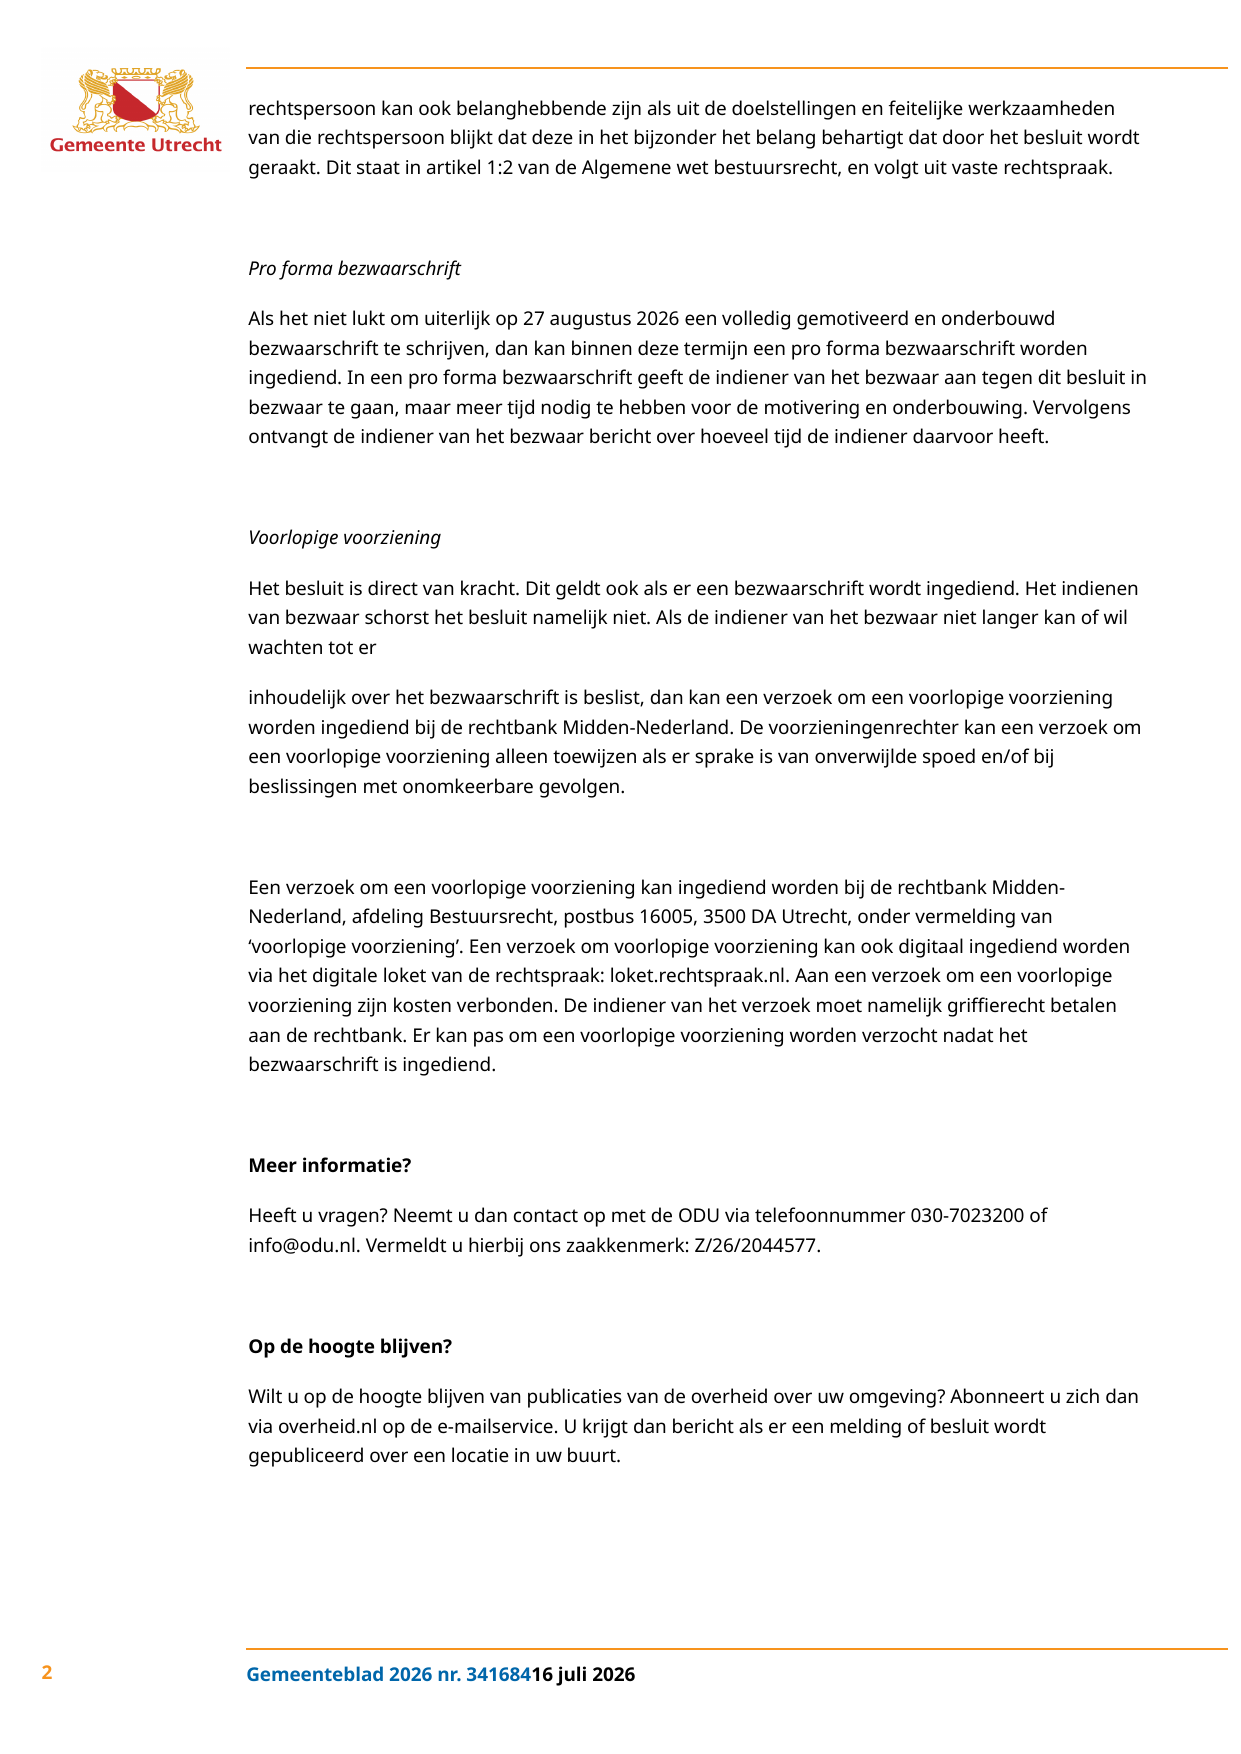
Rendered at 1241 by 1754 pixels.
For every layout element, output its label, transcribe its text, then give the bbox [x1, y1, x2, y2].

text Heeft u vragen? Neemt u dan contact op met de ODU via telefoonnummer 030-7023200 of info@odu.nl. Vermeldt u hierbij ons zaakkenmerk: Z/26/2044577. [248, 1203, 1152, 1258]
text Op de hoogte blijven? [248, 1333, 1152, 1359]
text Het besluit is direct van kracht. Dit geldt ook als er een bezwaarschrift wordt ingediend. Het indienen van bezwaar schorst het besluit namelijk niet. Als de indiener van het bezwaar niet langer kan of wil wachten tot er [248, 575, 1152, 660]
text Wilt u op de hoogte blijven van publicaties van de overheid over uw omgeving? Abonneert u zich dan via overheid.nl op de e-mailservice. U krijgt dan bericht als er een melding of besluit wordt gepubliceerd over een locatie in uw buurt. [248, 1383, 1152, 1468]
picture [41, 47, 231, 172]
text Voorlopige voorziening [248, 524, 1152, 550]
text Meer informatie? [248, 1152, 1152, 1178]
text inhoudelijk over het bezwaarschrift is beslist, dan kan een verzoek om een voorlopige voorziening worden ingediend bij de rechtbank Midden-Nederland. De voorzieningenrechter kan een verzoek om een voorlopige voorziening alleen toewijzen als er sprake is van onverwijlde spoed en/of bij beslissingen met onomkeerbare gevolgen. [248, 684, 1152, 799]
text Een verzoek om een voorlopige voorziening kan ingediend worden bij de rechtbank Midden-Nederland, afdeling Bestuursrecht, postbus 16005, 3500 DA Utrecht, onder vermelding van ‘voorlopige voorziening’. Een verzoek om voorlopige voorziening kan ook digitaal ingediend worden via het digitale loket van de rechtspraak: loket.rechtspraak.nl. Aan een verzoek om een voorlopige voorziening zijn kosten verbonden. De indiener van het verzoek moet namelijk griffierecht betalen aan de rechtbank. Er kan pas om een voorlopige voorziening worden verzocht nadat het bezwaarschrift is ingediend. [248, 874, 1152, 1077]
text Pro forma bezwaarschrift [248, 255, 1152, 281]
text rechtspersoon kan ook belanghebbende zijn als uit de doelstellingen en feitelijke werkzaamheden van die rechtspersoon blijkt dat deze in het bijzonder het belang behartigt dat door het besluit wordt geraakt. Dit staat in artikel 1:2 van de Algemene wet bestuursrecht, en volgt uit vaste rechtspraak. [248, 95, 1152, 180]
text Als het niet lukt om uiterlijk op 27 augustus 2026 een volledig gemotiveerd en onderbouwd bezwaarschrift te schrijven, dan kan binnen deze termijn een pro forma bezwaarschrift worden ingediend. In een pro forma bezwaarschrift geeft de indiener van het bezwaar aan tegen dit besluit in bezwaar te gaan, maar meer tijd nodig te hebben voor de motivering en onderbouwing. Vervolgens ontvangt de indiener van het bezwaar bericht over hoeveel tijd de indiener daarvoor heeft. [248, 305, 1152, 449]
